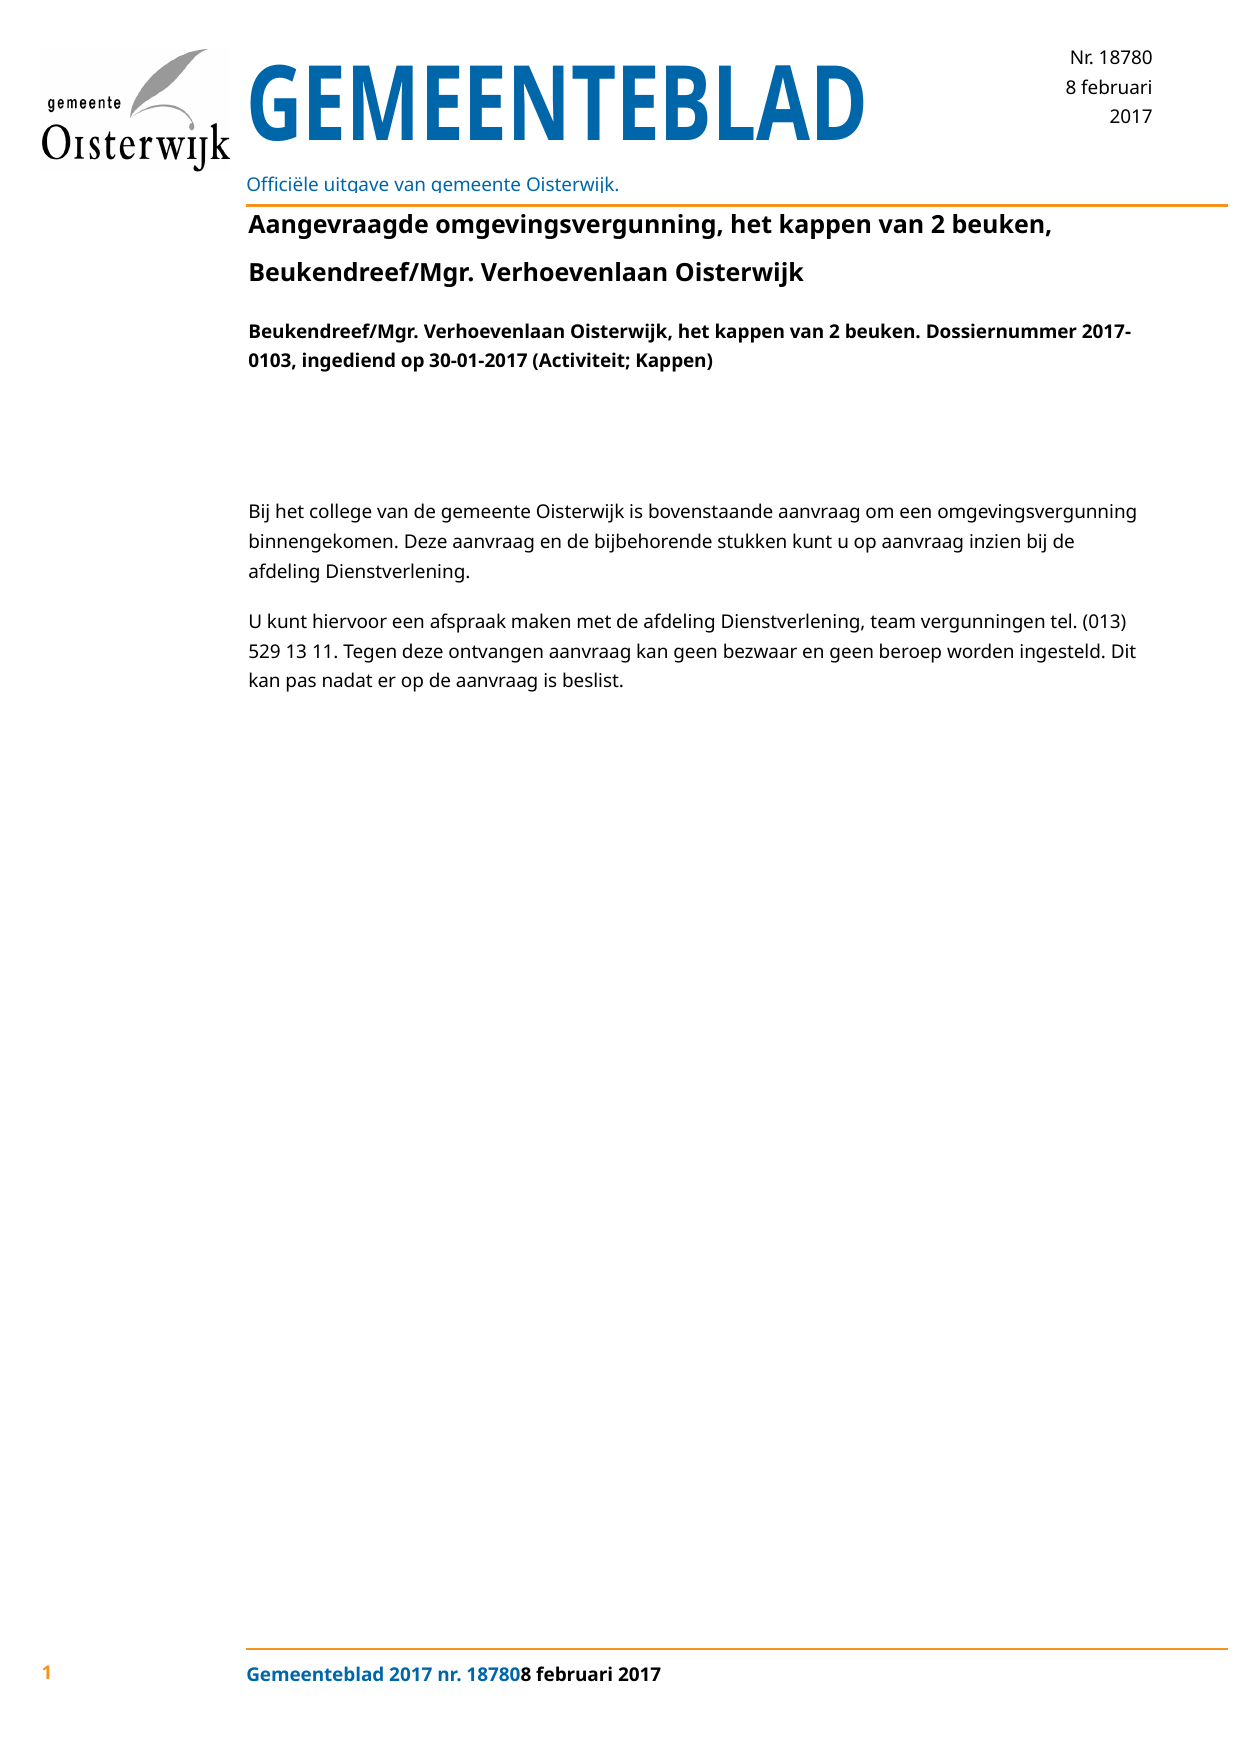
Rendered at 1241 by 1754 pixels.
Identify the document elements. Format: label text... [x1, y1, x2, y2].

text Bij het college van de gemeente Oisterwijk is bovenstaande aanvraag om een omgevingsvergunning binnengekomen. Deze aanvraag en de bijbehorende stukken kunt u op aanvraag inzien bij de afdeling Dienstverlening. [248, 499, 1152, 584]
text Beukendreef/Mgr. Verhoevenlaan Oisterwijk, het kappen van 2 beuken. Dossiernummer 2017-0103, ingediend op 30-01-2017 (Activiteit; Kappen) [248, 318, 1152, 373]
text U kunt hiervoor een afspraak maken met de afdeling Dienstverlening, team vergunningen tel. (013) 529 13 11. Tegen deze ontvangen aanvraag kan geen bezwaar en geen beroep worden ingesteld. Dit kan pas nadat er op de aanvraag is beslist. [248, 608, 1152, 693]
text Aangevraagde omgevingsvergunning, het kappen van 2 beuken, Beukendreef/Mgr. Verhoevenlaan Oisterwijk [248, 207, 1152, 288]
picture [41, 47, 231, 172]
